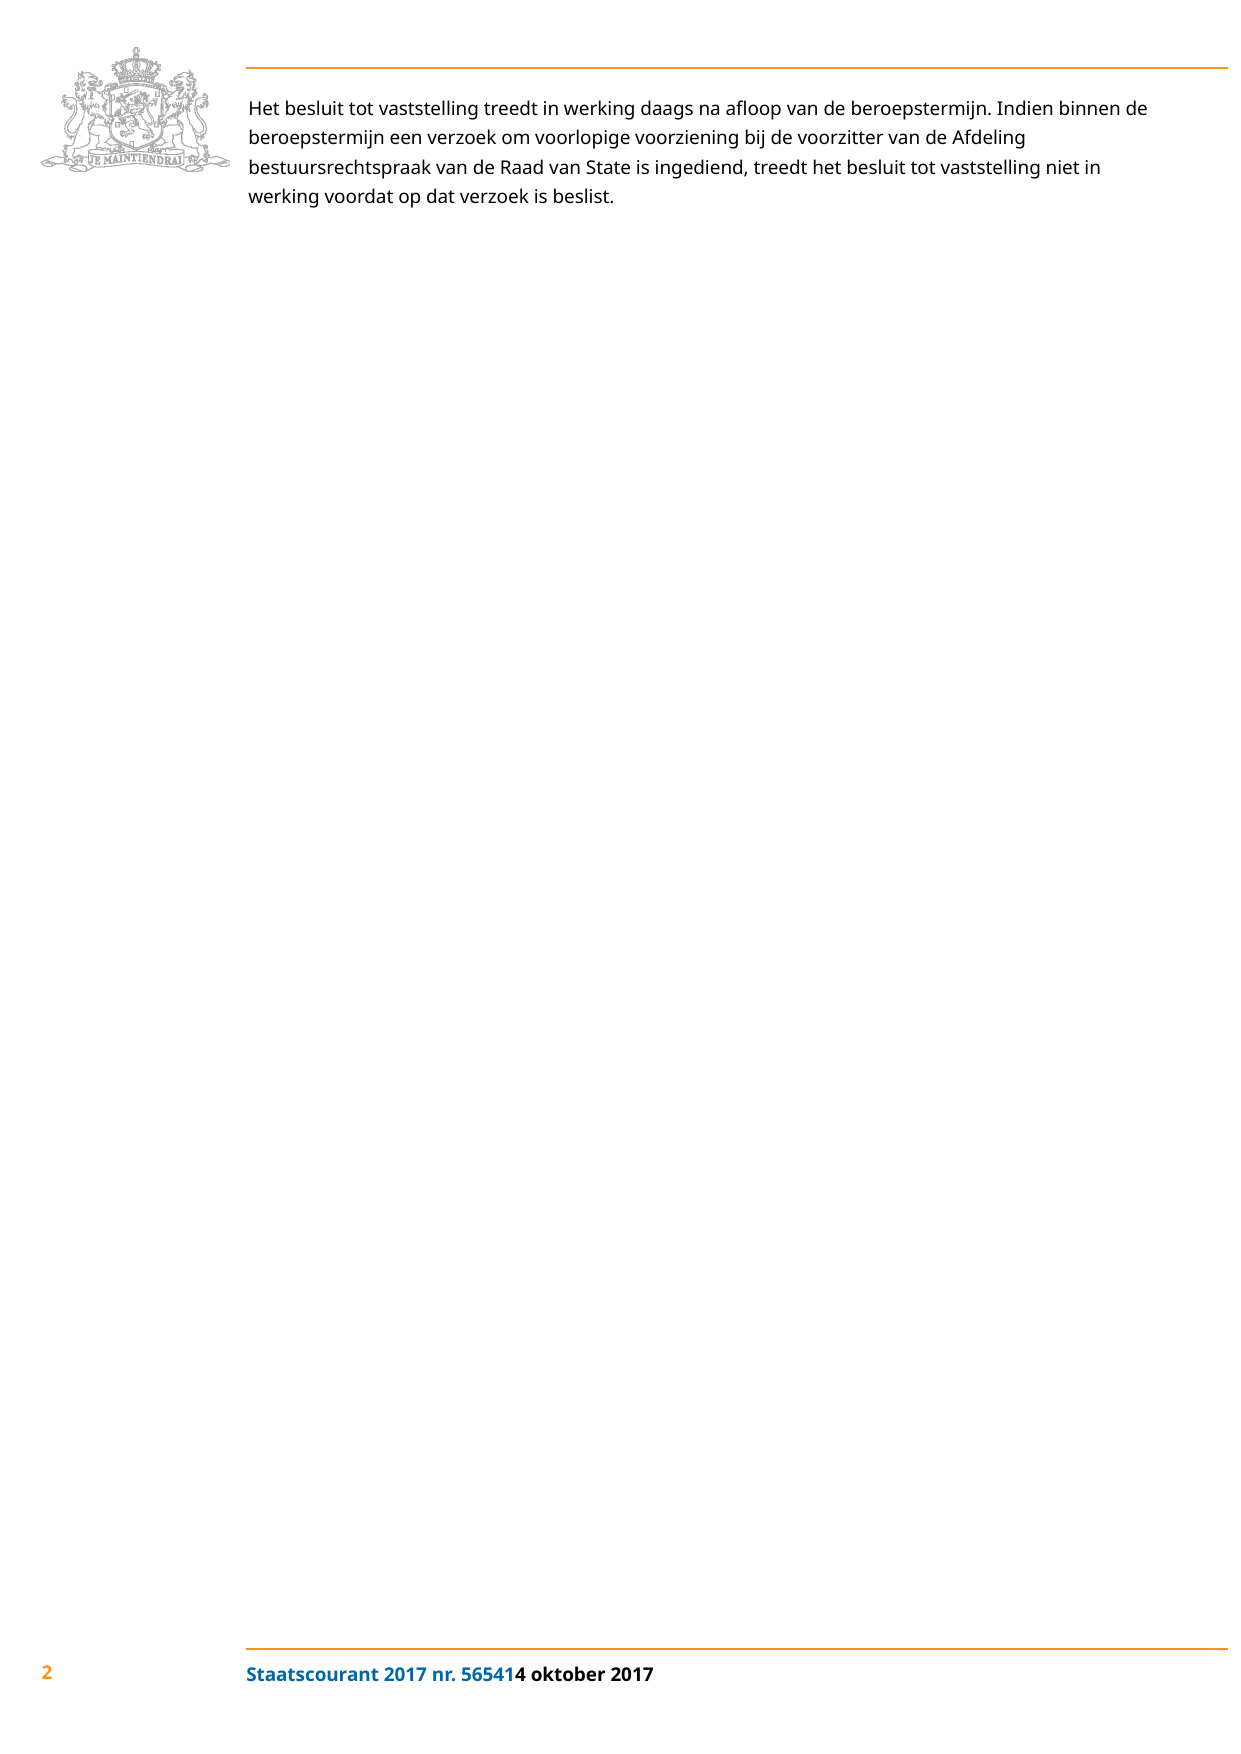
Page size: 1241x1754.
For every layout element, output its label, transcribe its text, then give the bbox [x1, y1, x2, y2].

text Het besluit tot vaststelling treedt in werking daags na afloop van de beroepstermijn. Indien binnen de beroepstermijn een verzoek om voorlopige voorziening bij de voorzitter van de Afdeling bestuursrechtspraak van de Raad van State is ingediend, treedt het besluit tot vaststelling niet in werking voordat op dat verzoek is beslist. [248, 95, 1152, 209]
picture [41, 47, 231, 172]
